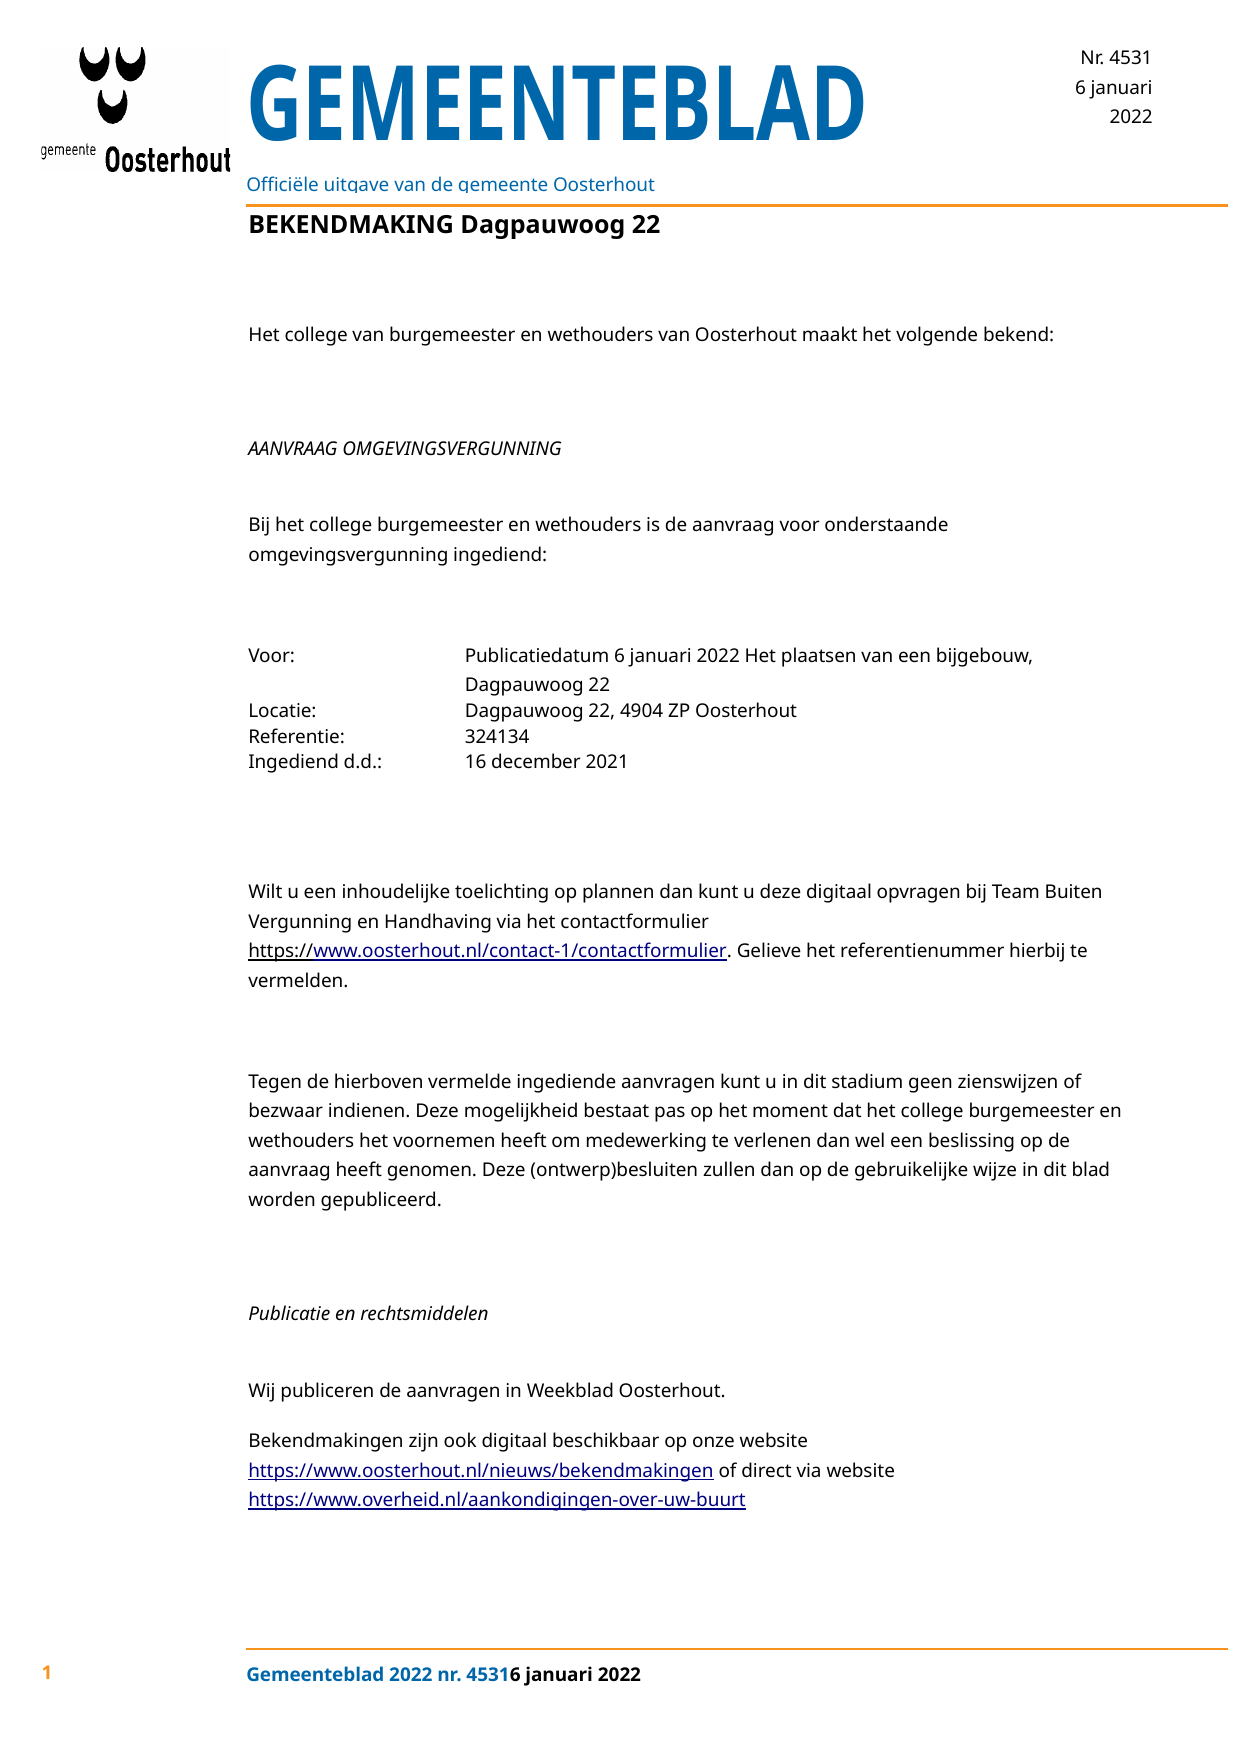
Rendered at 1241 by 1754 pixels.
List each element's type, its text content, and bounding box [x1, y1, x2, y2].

text AANVRAAG OMGEVINGSVERGUNNING [248, 435, 1152, 461]
text Wij publiceren de aanvragen in Weekblad Oosterhout. [248, 1377, 1152, 1402]
text Bij het college burgemeester en wethouders is de aanvraag voor onderstaande omgevingsvergunning ingediend: [248, 511, 1152, 567]
table_header Publicatiedatum 6 januari 2022 Het plaatsen van een bijgebouw, Dagpauwoog 22 [465, 642, 1152, 697]
table_cell Locatie: [248, 697, 464, 723]
text Het college van burgemeester en wethouders van Oosterhout maakt het volgende bekend: [248, 321, 1152, 346]
text Bekendmakingen zijn ook digitaal beschikbaar op onze website https://www.oosterhout.nl/nieuws/bekendmakingen of direct via website https://www.overheid.nl/aankondigingen-over-uw-buurt [248, 1427, 1152, 1512]
table_cell Dagpauwoog 22, 4904 ZP Oosterhout [465, 697, 1152, 723]
table_cell 324134 [465, 723, 1152, 748]
table_cell 16 december 2021 [465, 749, 1152, 774]
table_header Voor: [248, 642, 464, 697]
text Tegen de hierboven vermelde ingediende aanvragen kunt u in dit stadium geen zienswijzen of bezwaar indienen. Deze mogelijkheid bestaat pas op het moment dat het college burgemeester en wethouders het voornemen heeft om medewerking te verlenen dan wel een beslissing op de aanvraag heeft genomen. Deze (ontwerp)besluiten zullen dan op de gebruikelijke wijze in dit blad worden gepubliceerd. [248, 1068, 1152, 1212]
table_cell Referentie: [248, 723, 464, 748]
text Publicatie en rechtsmiddelen [248, 1301, 1152, 1326]
picture [41, 47, 231, 172]
text Wilt u een inhoudelijke toelichting op plannen dan kunt u deze digitaal opvragen bij Team Buiten Vergunning en Handhaving via het contactformulier https://www.oosterhout.nl/contact-1/contactformulier. Gelieve het referentienummer hierbij te vermelden. [248, 878, 1152, 993]
text BEKENDMAKING Dagpauwoog 22 [248, 207, 1152, 241]
table_cell Ingediend d.d.: [248, 749, 464, 774]
